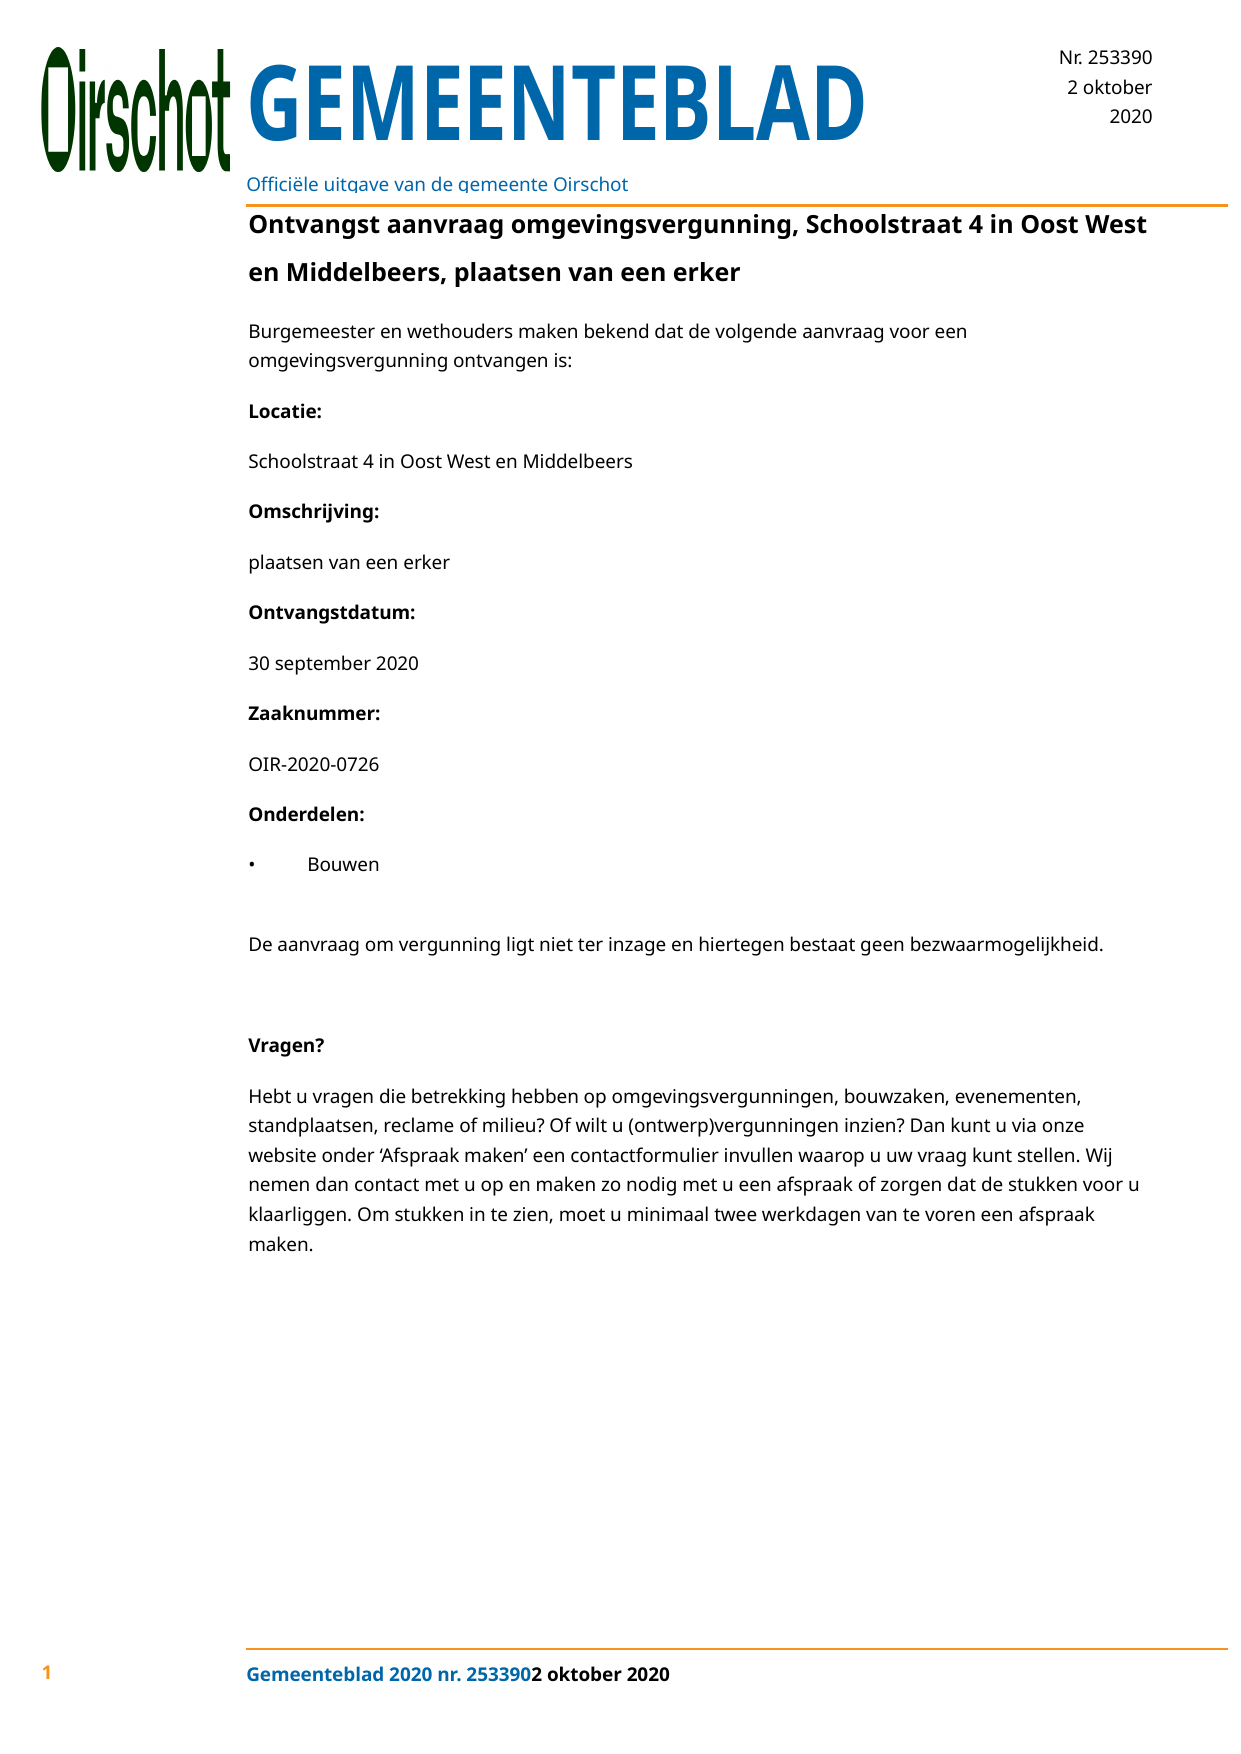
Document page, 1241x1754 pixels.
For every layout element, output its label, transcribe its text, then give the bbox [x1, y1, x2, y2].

text Ontvangstdatum: [248, 599, 1152, 625]
text Omschrijving: [248, 499, 1152, 524]
text Schoolstraat 4 in Oost West en Middelbeers [248, 448, 1152, 474]
list Bouwen [248, 852, 1152, 877]
text Ontvangst aanvraag omgevingsvergunning, Schoolstraat 4 in Oost West en Middelbeers, plaatsen van een erker [248, 207, 1152, 288]
text Locatie: [248, 398, 1152, 424]
text Hebt u vragen die betrekking hebben op omgevingsvergunningen, bouwzaken, evenementen, standplaatsen, reclame of milieu? Of wilt u (ontwerp)vergunningen inzien? Dan kunt u via onze website onder ‘Afspraak maken’ een contactformulier invullen waarop u uw vraag kunt stellen. Wij nemen dan contact met u op en maken zo nodig met u een afspraak of zorgen dat de stukken voor u klaarliggen. Om stukken in te zien, moet u minimaal twee werkdagen van te voren een afspraak maken. [248, 1083, 1152, 1257]
text Burgemeester en wethouders maken bekend dat de volgende aanvraag voor een omgevingsvergunning ontvangen is: [248, 318, 1152, 373]
text 30 september 2020 [248, 650, 1152, 676]
text plaatsen van een erker [248, 549, 1152, 575]
text OIR-2020-0726 [248, 751, 1152, 777]
text De aanvraag om vergunning ligt niet ter inzage en hiertegen bestaat geen bezwaarmogelijkheid. [248, 932, 1152, 957]
picture [41, 47, 231, 172]
text Vragen? [248, 1032, 1152, 1058]
text Onderdelen: [248, 801, 1152, 827]
text Zaaknummer: [248, 700, 1152, 726]
